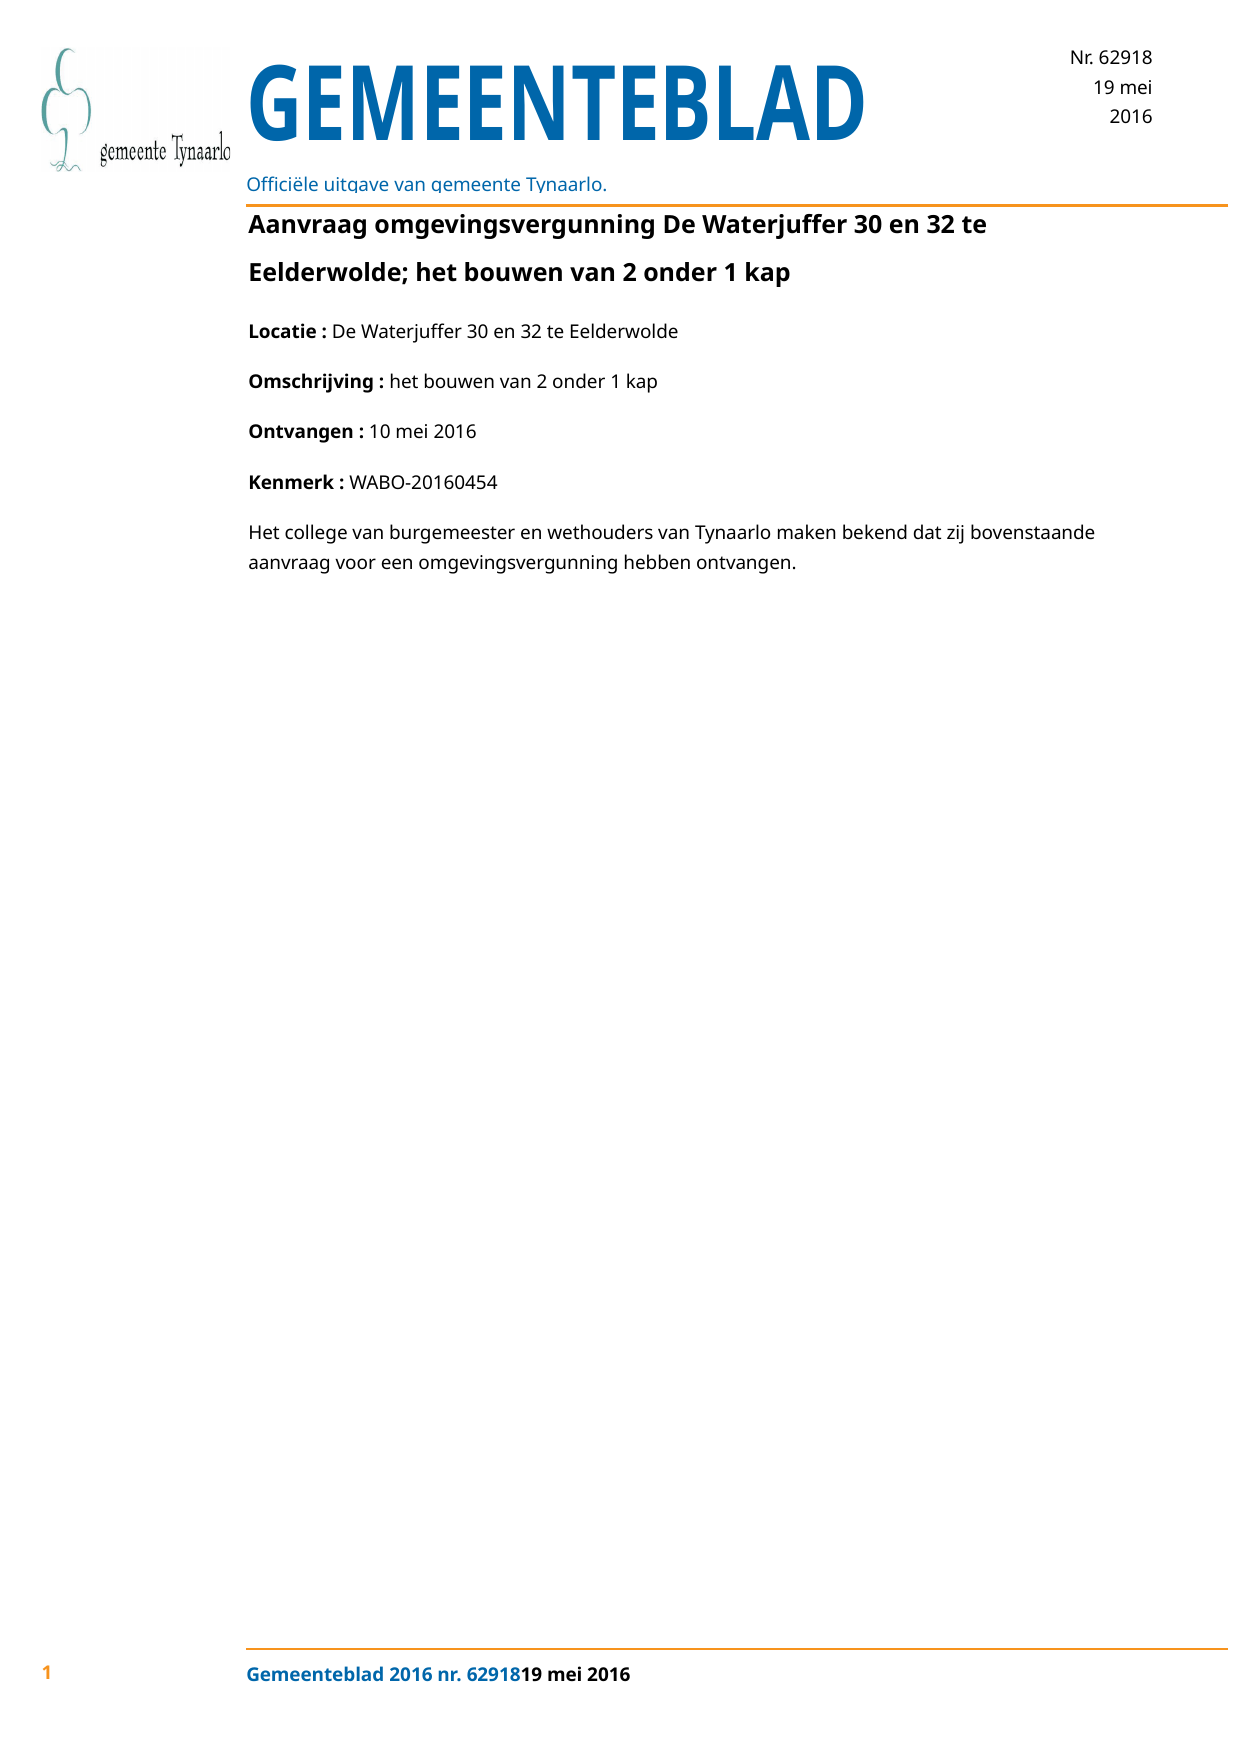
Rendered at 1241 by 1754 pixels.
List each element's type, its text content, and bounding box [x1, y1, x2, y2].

text Kenmerk : WABO-20160454 [248, 469, 1152, 495]
text Omschrijving : het bouwen van 2 onder 1 kap [248, 368, 1152, 394]
text Het college van burgemeester en wethouders van Tynaarlo maken bekend dat zij bovenstaande aanvraag voor een omgevingsvergunning hebben ontvangen. [248, 519, 1152, 575]
picture [41, 47, 231, 172]
text Locatie : De Waterjuffer 30 en 32 te Eelderwolde [248, 318, 1152, 344]
text Ontvangen : 10 mei 2016 [248, 419, 1152, 444]
text Aanvraag omgevingsvergunning De Waterjuffer 30 en 32 te Eelderwolde; het bouwen van 2 onder 1 kap [248, 207, 1152, 288]
